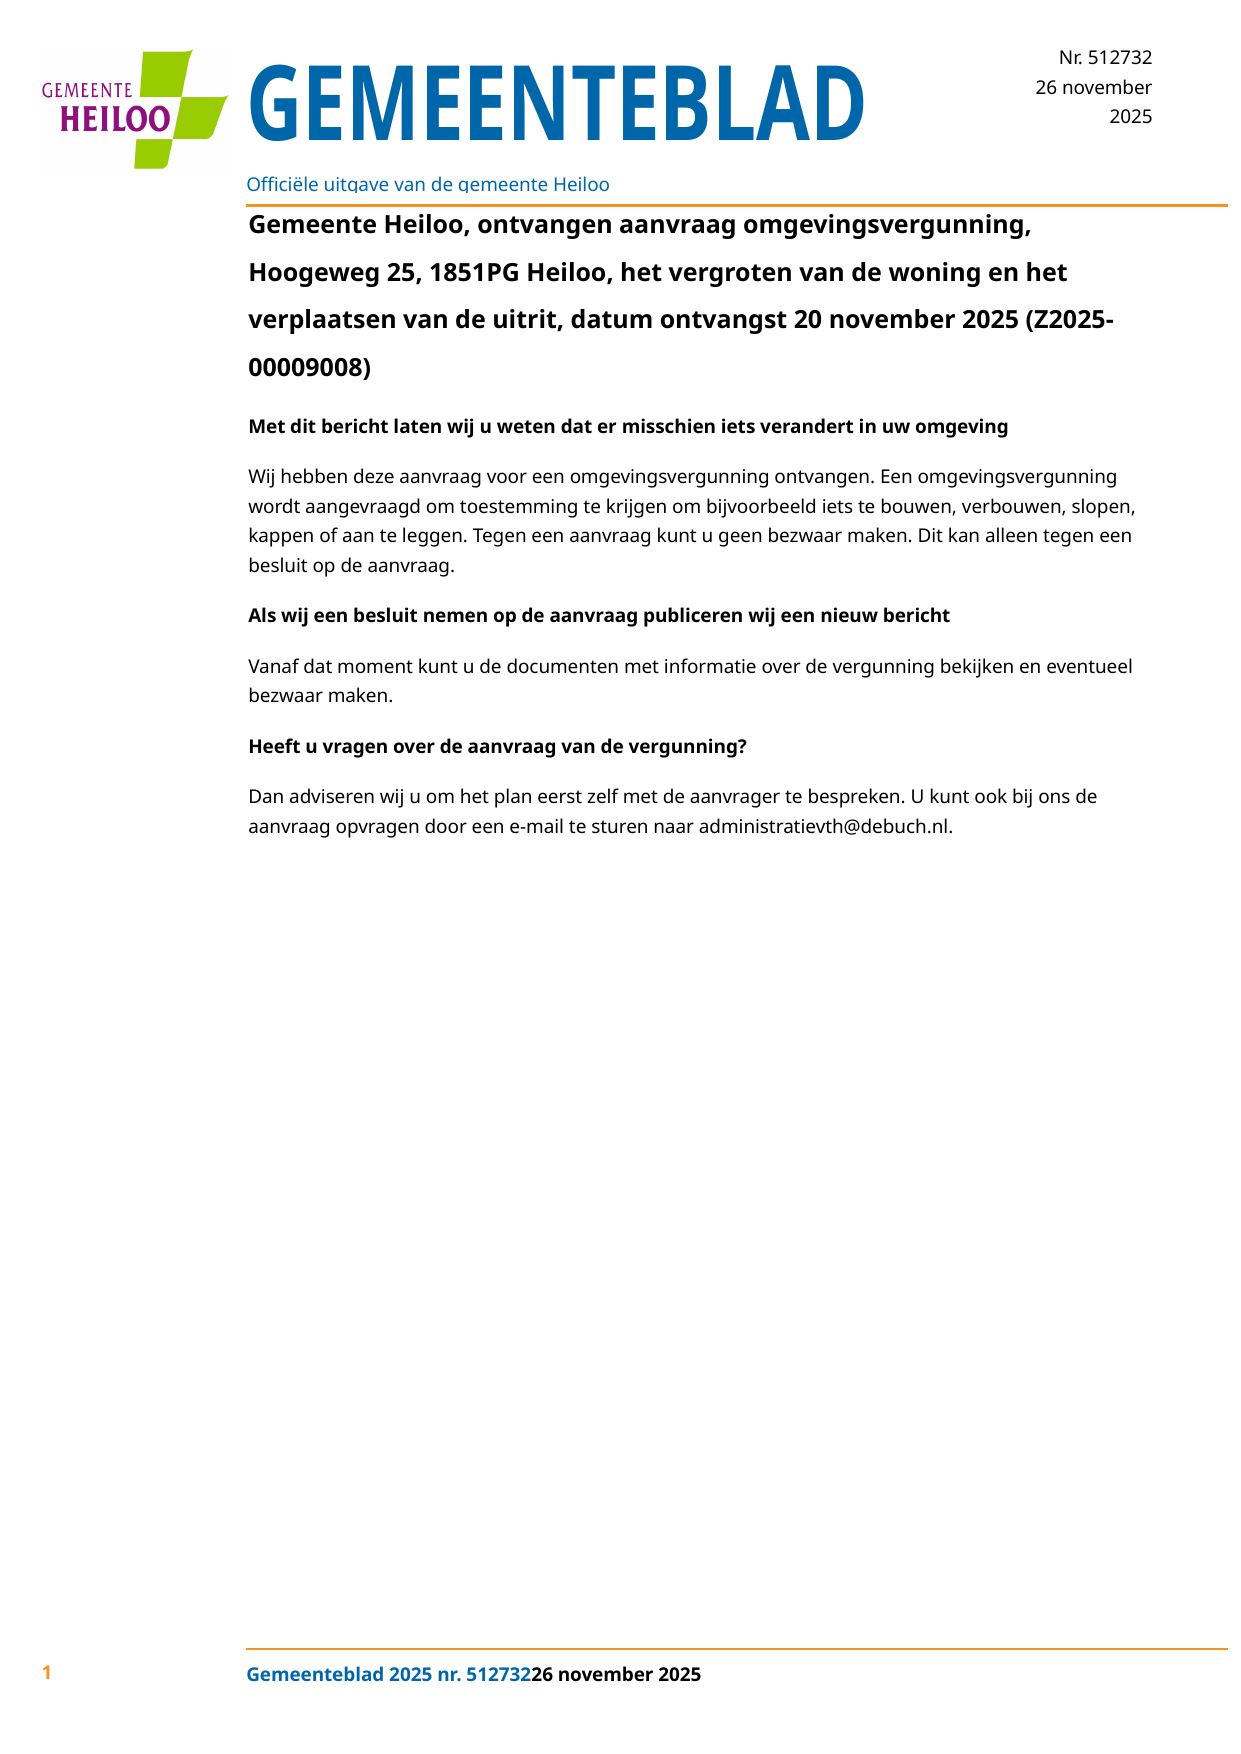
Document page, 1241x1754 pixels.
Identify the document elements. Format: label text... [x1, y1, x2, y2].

text Dan adviseren wij u om het plan eerst zelf met de aanvrager te bespreken. U kunt ook bij ons de aanvraag opvragen door een e-mail te sturen naar administratievth@debuch.nl. [248, 783, 1152, 839]
picture [41, 47, 231, 172]
text Wij hebben deze aanvraag voor een omgevingsvergunning ontvangen. Een omgevingsvergunning wordt aangevraagd om toestemming te krijgen om bijvoorbeeld iets te bouwen, verbouwen, slopen, kappen of aan te leggen. Tegen een aanvraag kunt u geen bezwaar maken. Dit kan alleen tegen een besluit op de aanvraag. [248, 463, 1152, 578]
text Als wij een besluit nemen op de aanvraag publiceren wij een nieuw bericht [248, 603, 1152, 628]
text Heeft u vragen over de aanvraag van de vergunning? [248, 733, 1152, 759]
text Gemeente Heiloo, ontvangen aanvraag omgevingsvergunning, Hoogeweg 25, 1851PG Heiloo, het vergroten van de woning en het verplaatsen van de uitrit, datum ontvangst 20 november 2025 (Z2025-00009008) [248, 207, 1152, 384]
text Vanaf dat moment kunt u de documenten met informatie over de vergunning bekijken en eventueel bezwaar maken. [248, 653, 1152, 708]
text Met dit bericht laten wij u weten dat er misschien iets verandert in uw omgeving [248, 413, 1152, 439]
